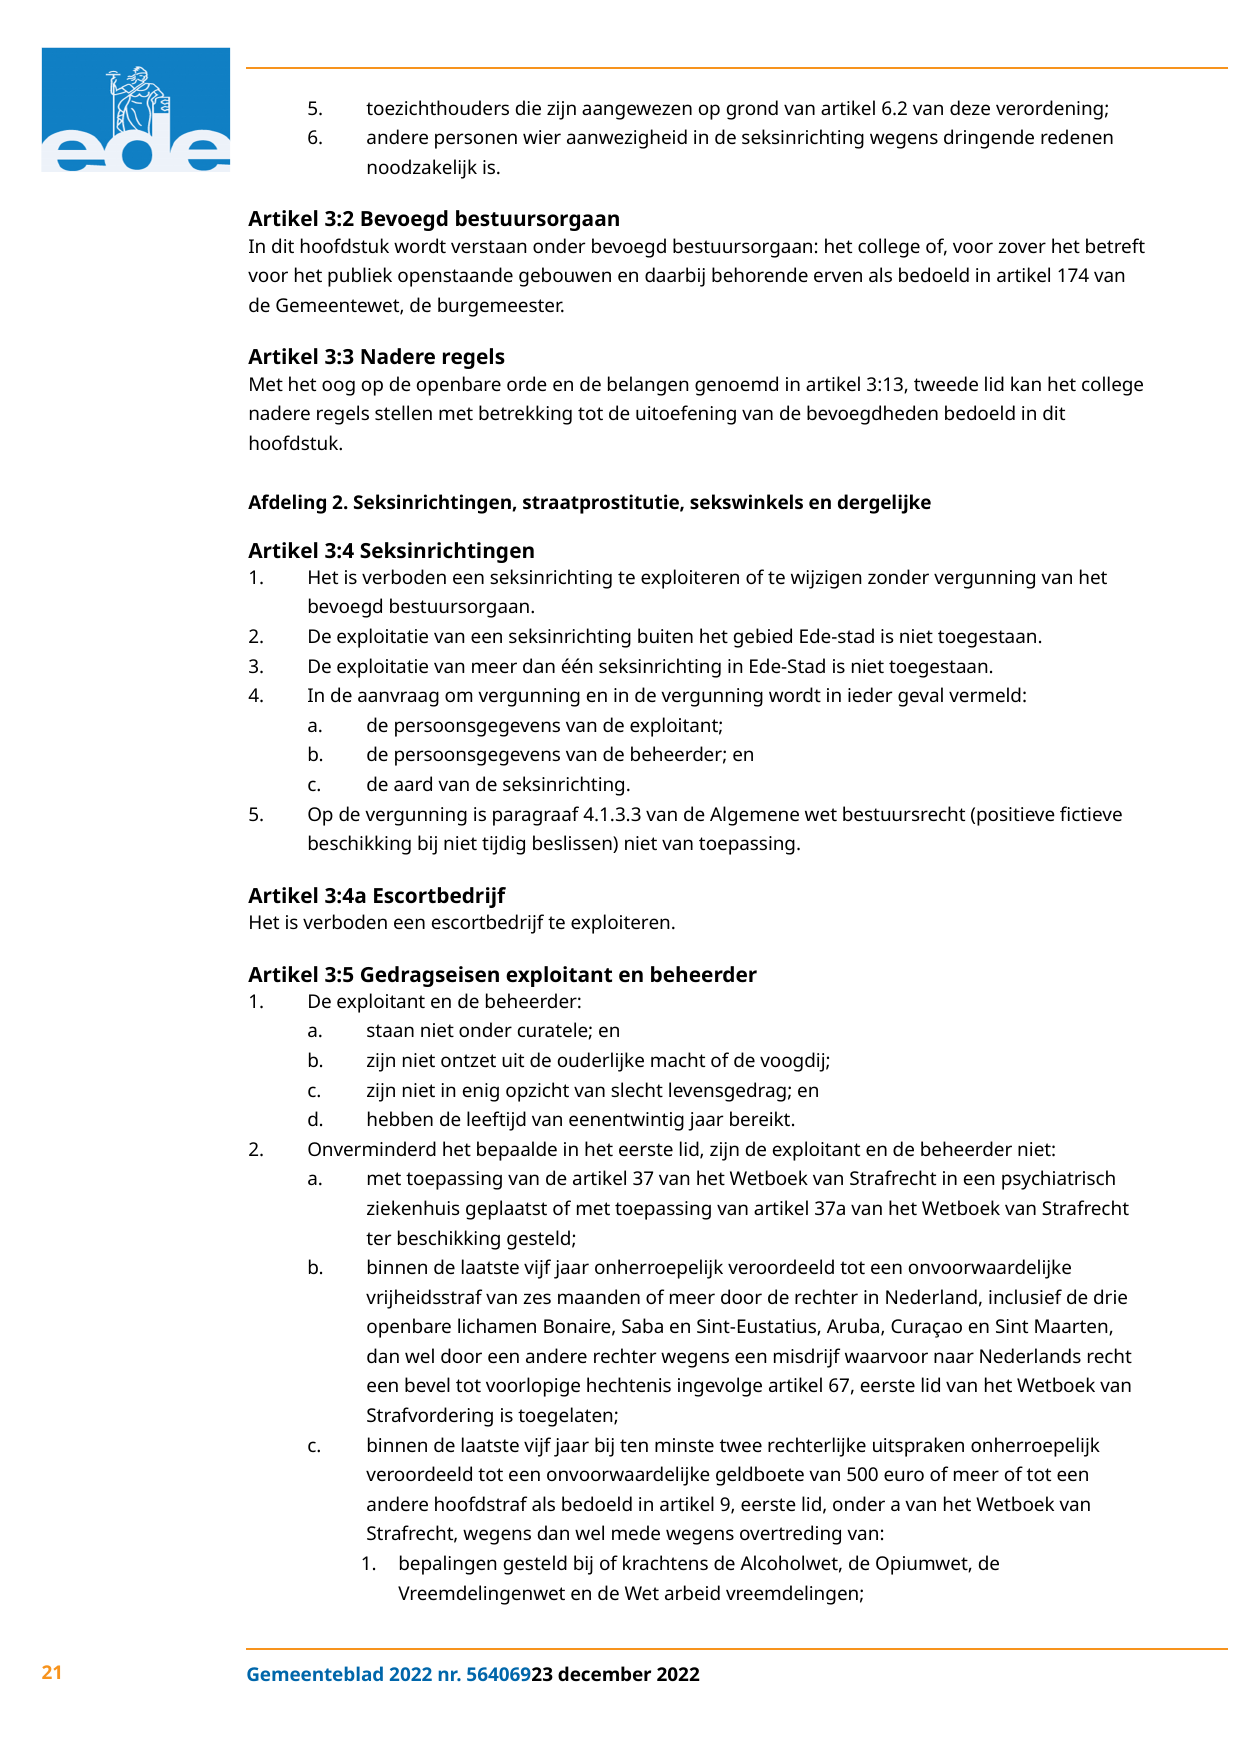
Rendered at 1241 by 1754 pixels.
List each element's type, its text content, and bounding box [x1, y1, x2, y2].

list In de aanvraag om vergunning en in de vergunning wordt in ieder geval vermeld: [248, 682, 1152, 708]
list staan niet onder curatele; en [307, 1018, 1152, 1043]
list De exploitant en de beheerder: [248, 988, 1152, 1014]
list Op de vergunning is paragraaf 4.1.3.3 van de Algemene wet bestuursrecht (positieve fictieve beschikking bij niet tijdig beslissen) niet van toepassing. [248, 801, 1152, 856]
list binnen de laatste vijf jaar bij ten minste twee rechterlijke uitspraken onherroepelijk veroordeeld tot een onvoorwaardelijke geldboete van 500 euro of meer of tot een andere hoofdstraf als bedoeld in artikel 9, eerste lid, onder a van het Wetboek van Strafrecht, wegens dan wel mede wegens overtreding van: [307, 1432, 1152, 1546]
picture [41, 47, 231, 172]
list met toepassing van de artikel 37 van het Wetboek van Strafrecht in een psychiatrisch ziekenhuis geplaatst of met toepassing van artikel 37a van het Wetboek van Strafrecht ter beschikking gesteld; [307, 1166, 1152, 1251]
list zijn niet in enig opzicht van slecht levensgedrag; en [307, 1077, 1152, 1103]
text In dit hoofdstuk wordt verstaan onder bevoegd bestuursorgaan: het college of, voor zover het betreft voor het publiek openstaande gebouwen en daarbij behorende erven als bedoeld in artikel 174 van de Gemeentewet, de burgemeester. [248, 233, 1152, 318]
list binnen de laatste vijf jaar onherroepelijk veroordeeld tot een onvoorwaardelijke vrijheidsstraf van zes maanden of meer door de rechter in Nederland, inclusief de drie openbare lichamen Bonaire, Saba en Sint-Eustatius, Aruba, Curaçao en Sint Maarten, dan wel door een andere rechter wegens een misdrijf waarvoor naar Nederlands recht een bevel tot voorlopige hechtenis ingevolge artikel 67, eerste lid van het Wetboek van Strafvordering is toegelaten; [307, 1254, 1152, 1428]
text Artikel 3:3 Nadere regels [248, 342, 1152, 371]
list andere personen wier aanwezigheid in de seksinrichting wegens dringende redenen noodzakelijk is. [307, 124, 1152, 180]
list hebben de leeftijd van eenentwintig jaar bereikt. [307, 1106, 1152, 1132]
text Artikel 3:4 Seksinrichtingen [248, 536, 1152, 564]
text Artikel 3:5 Gedragseisen exploitant en beheerder [248, 960, 1152, 988]
list bepalingen gesteld bij of krachtens de Alcoholwet, de Opiumwet, de Vreemdelingenwet en de Wet arbeid vreemdelingen; [361, 1550, 1152, 1606]
list De exploitatie van meer dan één seksinrichting in Ede-Stad is niet toegestaan. [248, 653, 1152, 679]
list zijn niet ontzet uit de ouderlijke macht of de voogdij; [307, 1047, 1152, 1073]
list de aard van de seksinrichting. [307, 771, 1152, 797]
text Artikel 3:4a Escortbedrijf [248, 881, 1152, 909]
text Artikel 3:2 Bevoegd bestuursorgaan [248, 204, 1152, 233]
list Het is verboden een seksinrichting te exploiteren of te wijzigen zonder vergunning van het bevoegd bestuursorgaan. [248, 564, 1152, 619]
list de persoonsgegevens van de exploitant; [307, 712, 1152, 738]
text Het is verboden een escortbedrijf te exploiteren. [248, 909, 1152, 935]
list toezichthouders die zijn aangewezen op grond van artikel 6.2 van deze verordening; [307, 95, 1152, 121]
list Onverminderd het bepaalde in het eerste lid, zijn de exploitant en de beheerder niet: [248, 1136, 1152, 1162]
text Met het oog op de openbare orde en de belangen genoemd in artikel 3:13, tweede lid kan het college nadere regels stellen met betrekking tot de uitoefening van de bevoegdheden bedoeld in dit hoofdstuk. [248, 371, 1152, 456]
list de persoonsgegevens van de beheerder; en [307, 742, 1152, 767]
text Afdeling 2. Seksinrichtingen, straatprostitutie, sekswinkels en dergelijke [248, 489, 1152, 515]
list De exploitatie van een seksinrichting buiten het gebied Ede-stad is niet toegestaan. [248, 623, 1152, 649]
